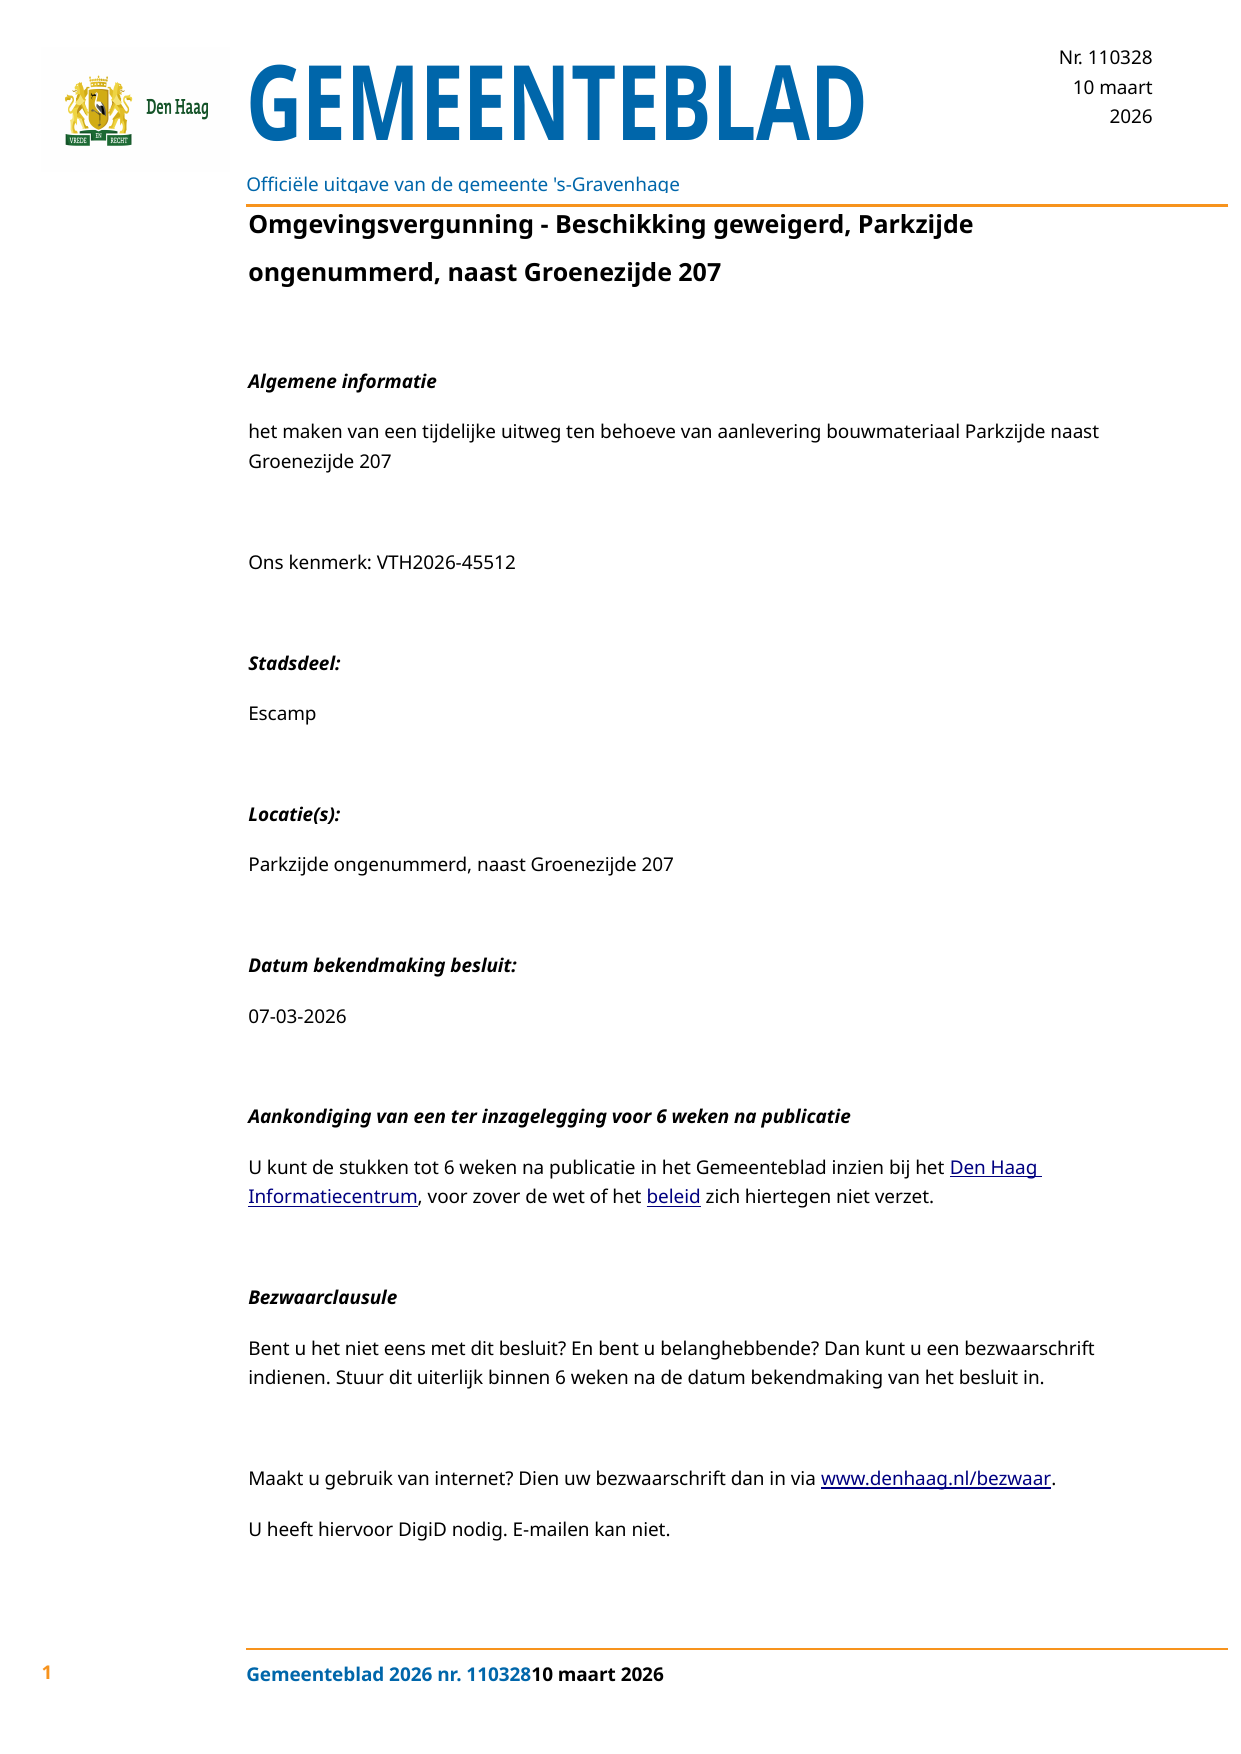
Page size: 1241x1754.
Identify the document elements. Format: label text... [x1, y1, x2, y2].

text Datum bekendmaking besluit: [248, 952, 1152, 978]
text Parkzijde ongenummerd, naast Groenezijde 207 [248, 852, 1152, 877]
text Bent u het niet eens met dit besluit? En bent u belanghebbende? Dan kunt u een bezwaarschrift indienen. Stuur dit uiterlijk binnen 6 weken na de datum bekendmaking van het besluit in. [248, 1335, 1152, 1390]
text Maakt u gebruik van internet? Dien uw bezwaarschrift dan in via www.denhaag.nl/bezwaar. [248, 1465, 1152, 1491]
text Omgevingsvergunning - Beschikking geweigerd, Parkzijde ongenummerd, naast Groenezijde 207 [248, 207, 1152, 288]
text Algemene informatie [248, 368, 1152, 394]
text U heeft hiervoor DigiD nodig. E-mailen kan niet. [248, 1516, 1152, 1542]
text 07-03-2026 [248, 1003, 1152, 1029]
text Aankondiging van een ter inzagelegging voor 6 weken na publicatie [248, 1104, 1152, 1129]
text Bezwaarclausule [248, 1284, 1152, 1310]
picture [41, 47, 231, 172]
text Stadsdeel: [248, 650, 1152, 676]
text Escamp [248, 700, 1152, 726]
text Locatie(s): [248, 801, 1152, 827]
text het maken van een tijdelijke uitweg ten behoeve van aanlevering bouwmateriaal Parkzijde naast Groenezijde 207 [248, 419, 1152, 474]
text U kunt de stukken tot 6 weken na publicatie in het Gemeenteblad inzien bij het Den Haag Informatiecentrum, voor zover de wet of het beleid zich hiertegen niet verzet. [248, 1154, 1152, 1209]
text Ons kenmerk: VTH2026-45512 [248, 549, 1152, 575]
